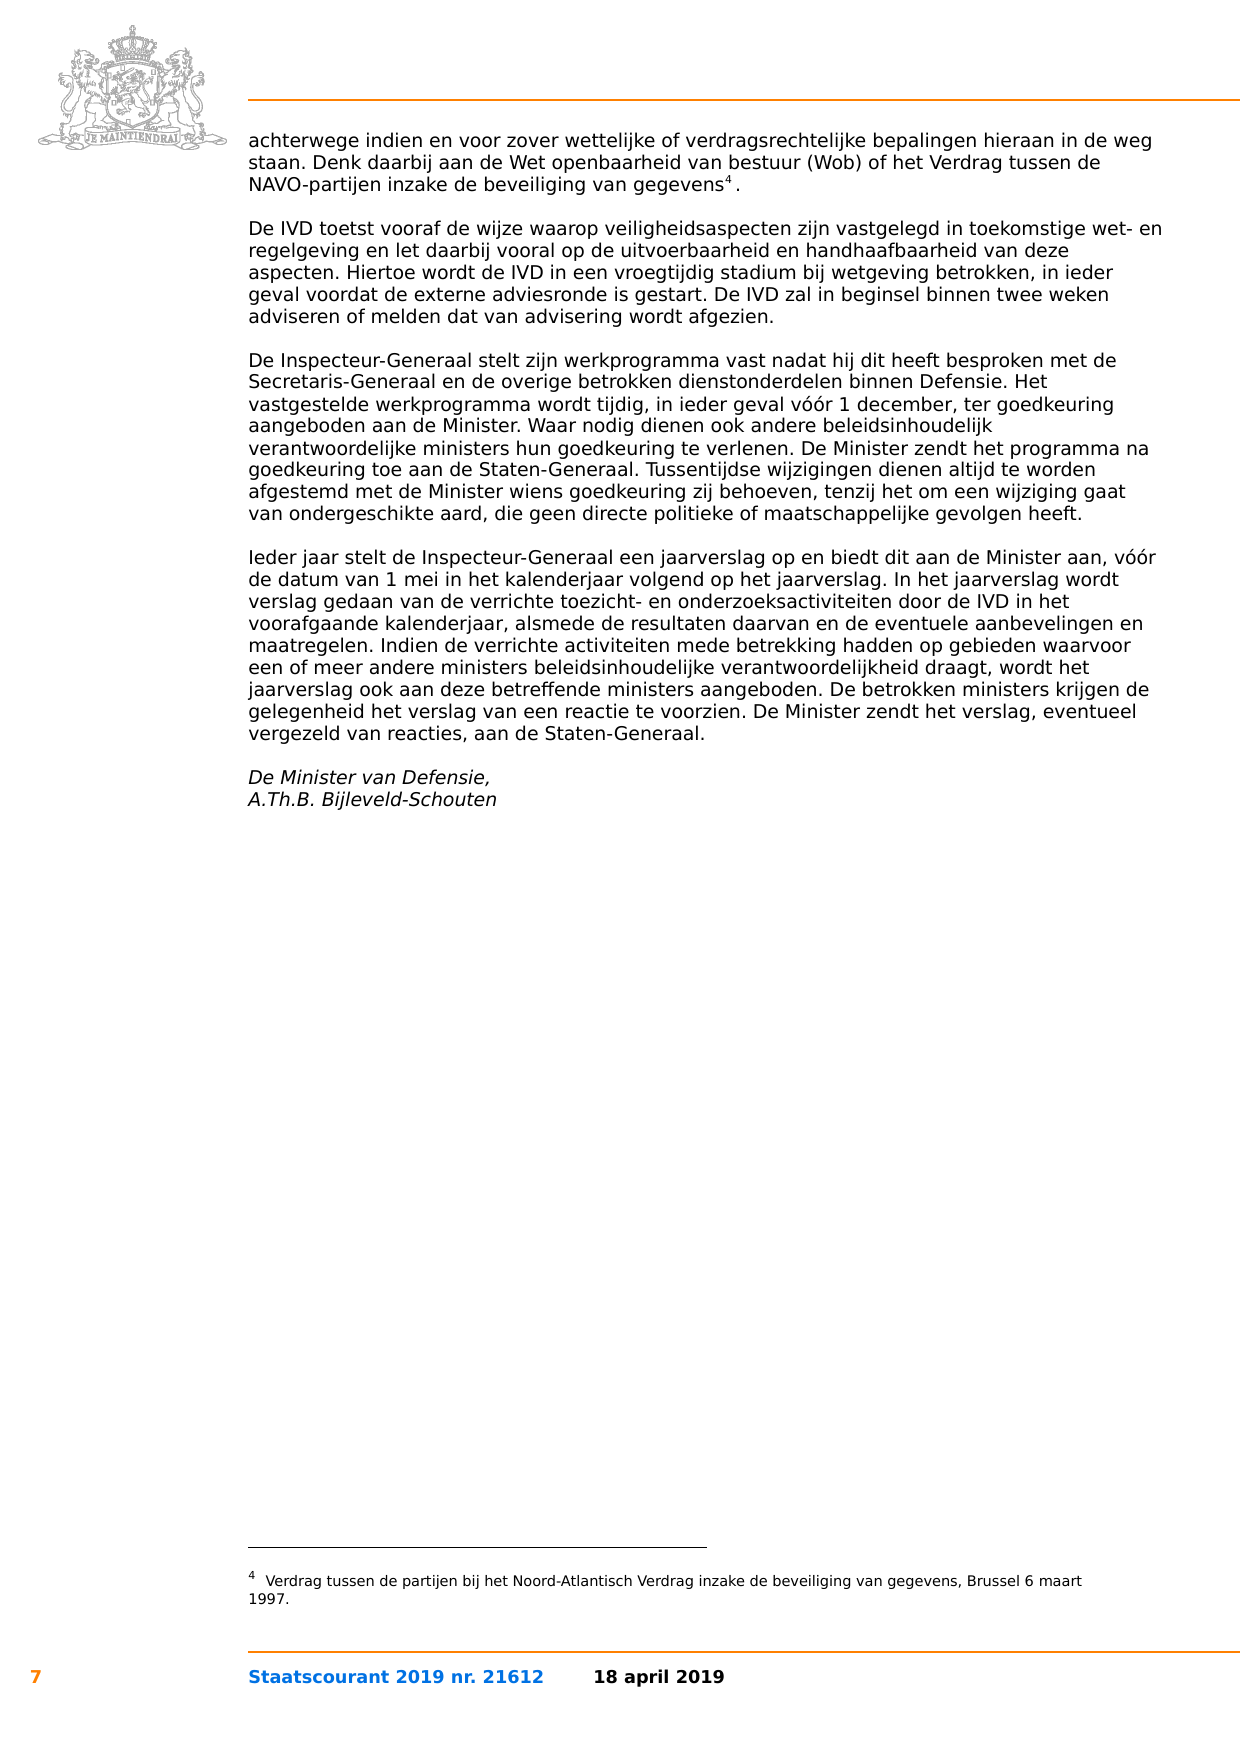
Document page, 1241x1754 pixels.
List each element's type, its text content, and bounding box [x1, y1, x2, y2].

text De Minister van Defensie, A.Th.B. Bijleveld-Schouten [248, 767, 1163, 811]
text achterwege indien en voor zover wettelijke of verdragsrechtelijke bepalingen hieraan in de weg staan. Denk daarbij aan de Wet openbaarheid van bestuur (Wob) of het Verdrag tussen de NAVO-partijen inzake de beveiliging van gegevens. [248, 130, 1163, 196]
text Ieder jaar stelt de Inspecteur-Generaal een jaarverslag op en biedt dit aan de Minister aan, vóór de datum van 1 mei in het kalenderjaar volgend op het jaarverslag. In het jaarverslag wordt verslag gedaan van de verrichte toezicht- en onderzoeksactiviteiten door de IVD in het voorafgaande kalenderjaar, alsmede de resultaten daarvan en de eventuele aanbevelingen en maatregelen. Indien de verrichte activiteiten mede betrekking hadden op gebieden waarvoor een of meer andere ministers beleidsinhoudelijke verantwoordelijkheid draagt, wordt het jaarverslag ook aan deze betreffende ministers aangeboden. De betrokken ministers krijgen de gelegenheid het verslag van een reactie te voorzien. De Minister zendt het verslag, eventueel vergezeld van reacties, aan de Staten-Generaal. [248, 547, 1163, 745]
picture [38, 25, 227, 150]
text De IVD toetst vooraf de wijze waarop veiligheidsaspecten zijn vastgelegd in toekomstige wet- en regelgeving en let daarbij vooral op de uitvoerbaarheid en handhaafbaarheid van deze aspecten. Hiertoe wordt de IVD in een vroegtijdig stadium bij wetgeving betrokken, in ieder geval voordat de externe adviesronde is gestart. De IVD zal in beginsel binnen twee weken adviseren of melden dat van advisering wordt afgezien. [248, 218, 1163, 328]
text 1997. [248, 1591, 1163, 1608]
text De Inspecteur-Generaal stelt zijn werkprogramma vast nadat hij dit heeft besproken met de Secretaris-Generaal en de overige betrokken dienstonderdelen binnen Defensie. Het vastgestelde werkprogramma wordt tijdig, in ieder geval vóór 1 december, ter goedkeuring aangeboden aan de Minister. Waar nodig dienen ook andere beleidsinhoudelijk verantwoordelijke ministers hun goedkeuring te verlenen. De Minister zendt het programma na goedkeuring toe aan de Staten-Generaal. Tussentijdse wijzigingen dienen altijd te worden afgestemd met de Minister wiens goedkeuring zij behoeven, tenzij het om een wijziging gaat van ondergeschikte aard, die geen directe politieke of maatschappelijke gevolgen heeft. [248, 349, 1163, 525]
text Verdrag tussen de partijen bij het Noord-Atlantisch Verdrag inzake de beveiliging van gegevens, Brussel 6 maart [248, 1569, 1163, 1591]
